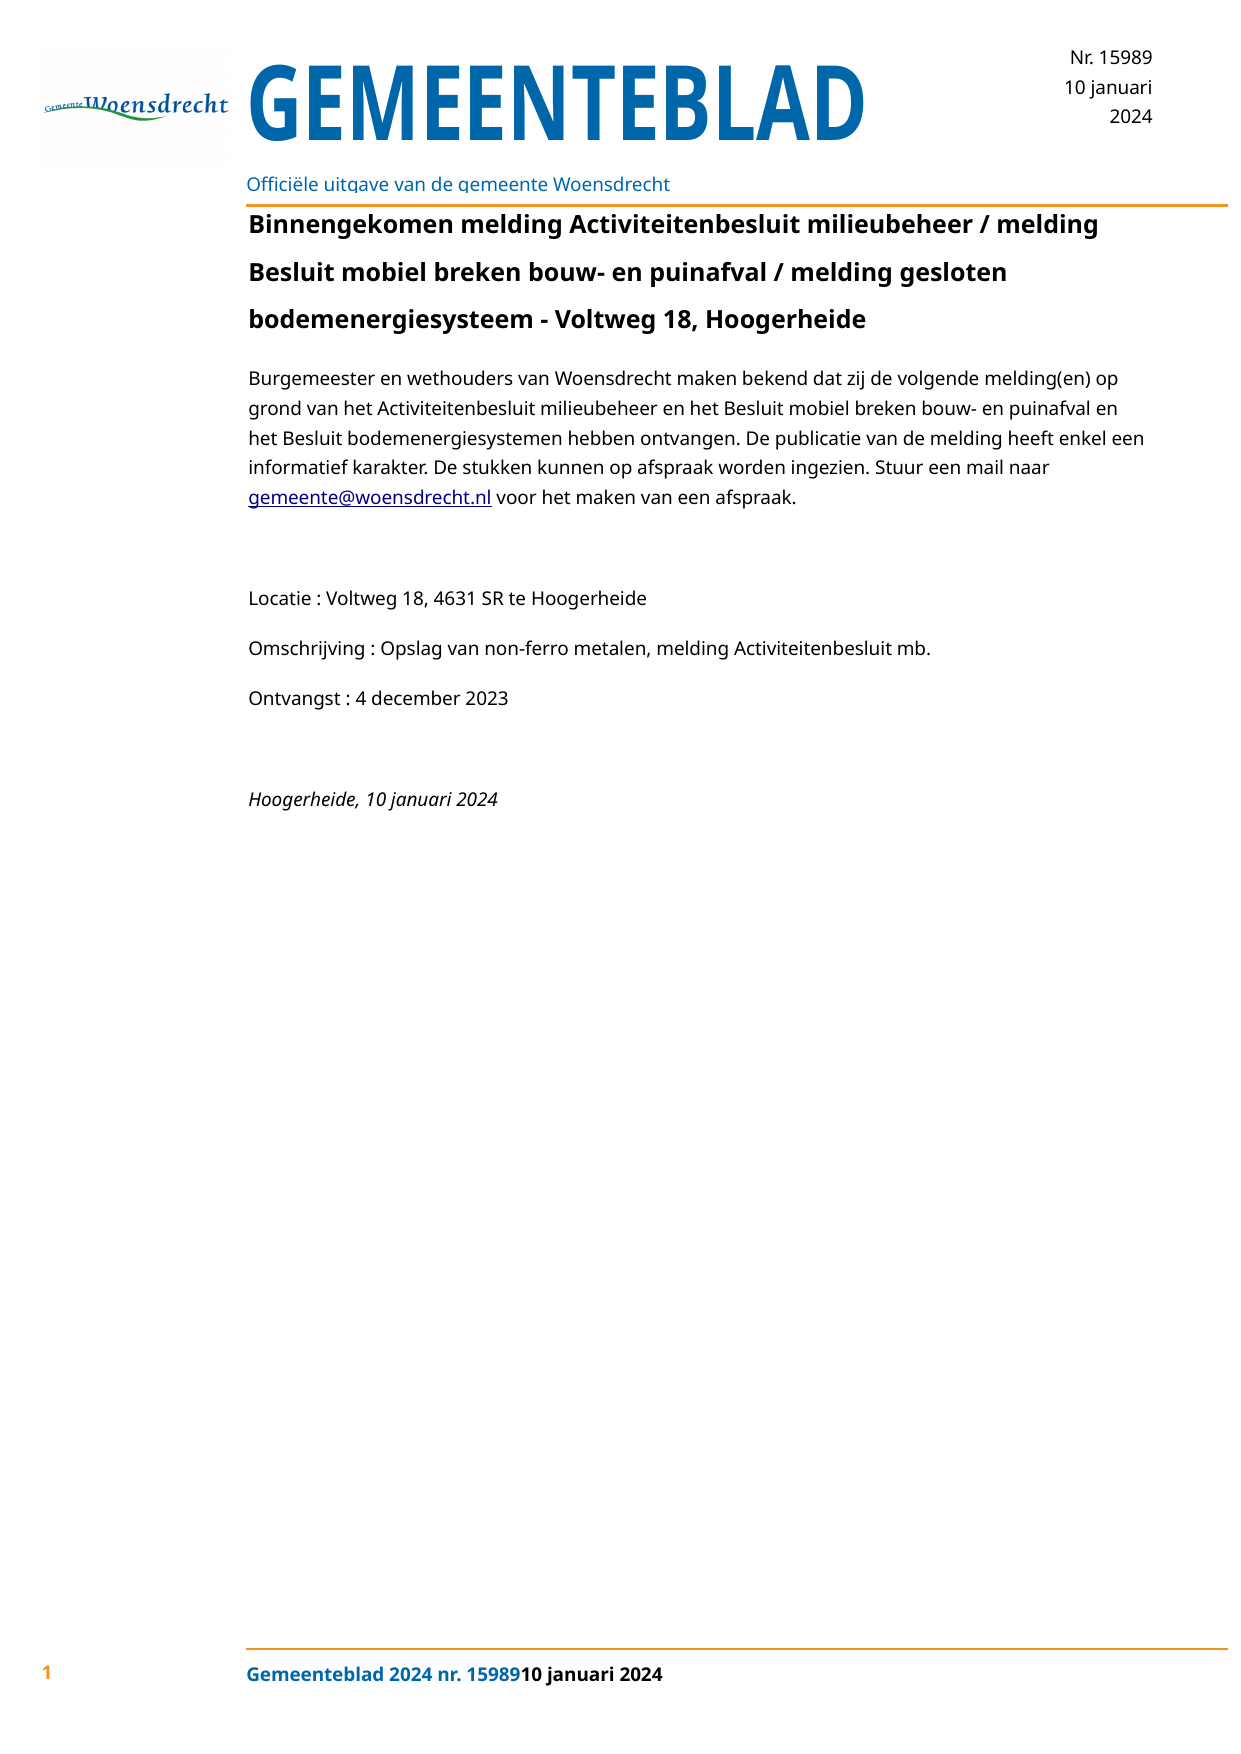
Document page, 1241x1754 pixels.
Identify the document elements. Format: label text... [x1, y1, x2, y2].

text Omschrijving : Opslag van non-ferro metalen, melding Activiteitenbesluit mb. [248, 635, 1152, 661]
text Hoogerheide, 10 januari 2024 [248, 786, 1152, 812]
text Binnengekomen melding Activiteitenbesluit milieubeheer / melding Besluit mobiel breken bouw- en puinafval / melding gesloten bodemenergiesysteem - Voltweg 18, Hoogerheide [248, 207, 1152, 336]
text Locatie : Voltweg 18, 4631 SR te Hoogerheide [248, 585, 1152, 610]
text Ontvangst : 4 december 2023 [248, 686, 1152, 711]
picture [41, 47, 231, 172]
text Burgemeester en wethouders van Woensdrecht maken bekend dat zij de volgende melding(en) op grond van het Activiteitenbesluit milieubeheer en het Besluit mobiel breken bouw- en puinafval en het Besluit bodemenergiesystemen hebben ontvangen. De publicatie van de melding heeft enkel een informatief karakter. De stukken kunnen op afspraak worden ingezien. Stuur een mail naar gemeente@woensdrecht.nl voor het maken van een afspraak. [248, 366, 1152, 509]
